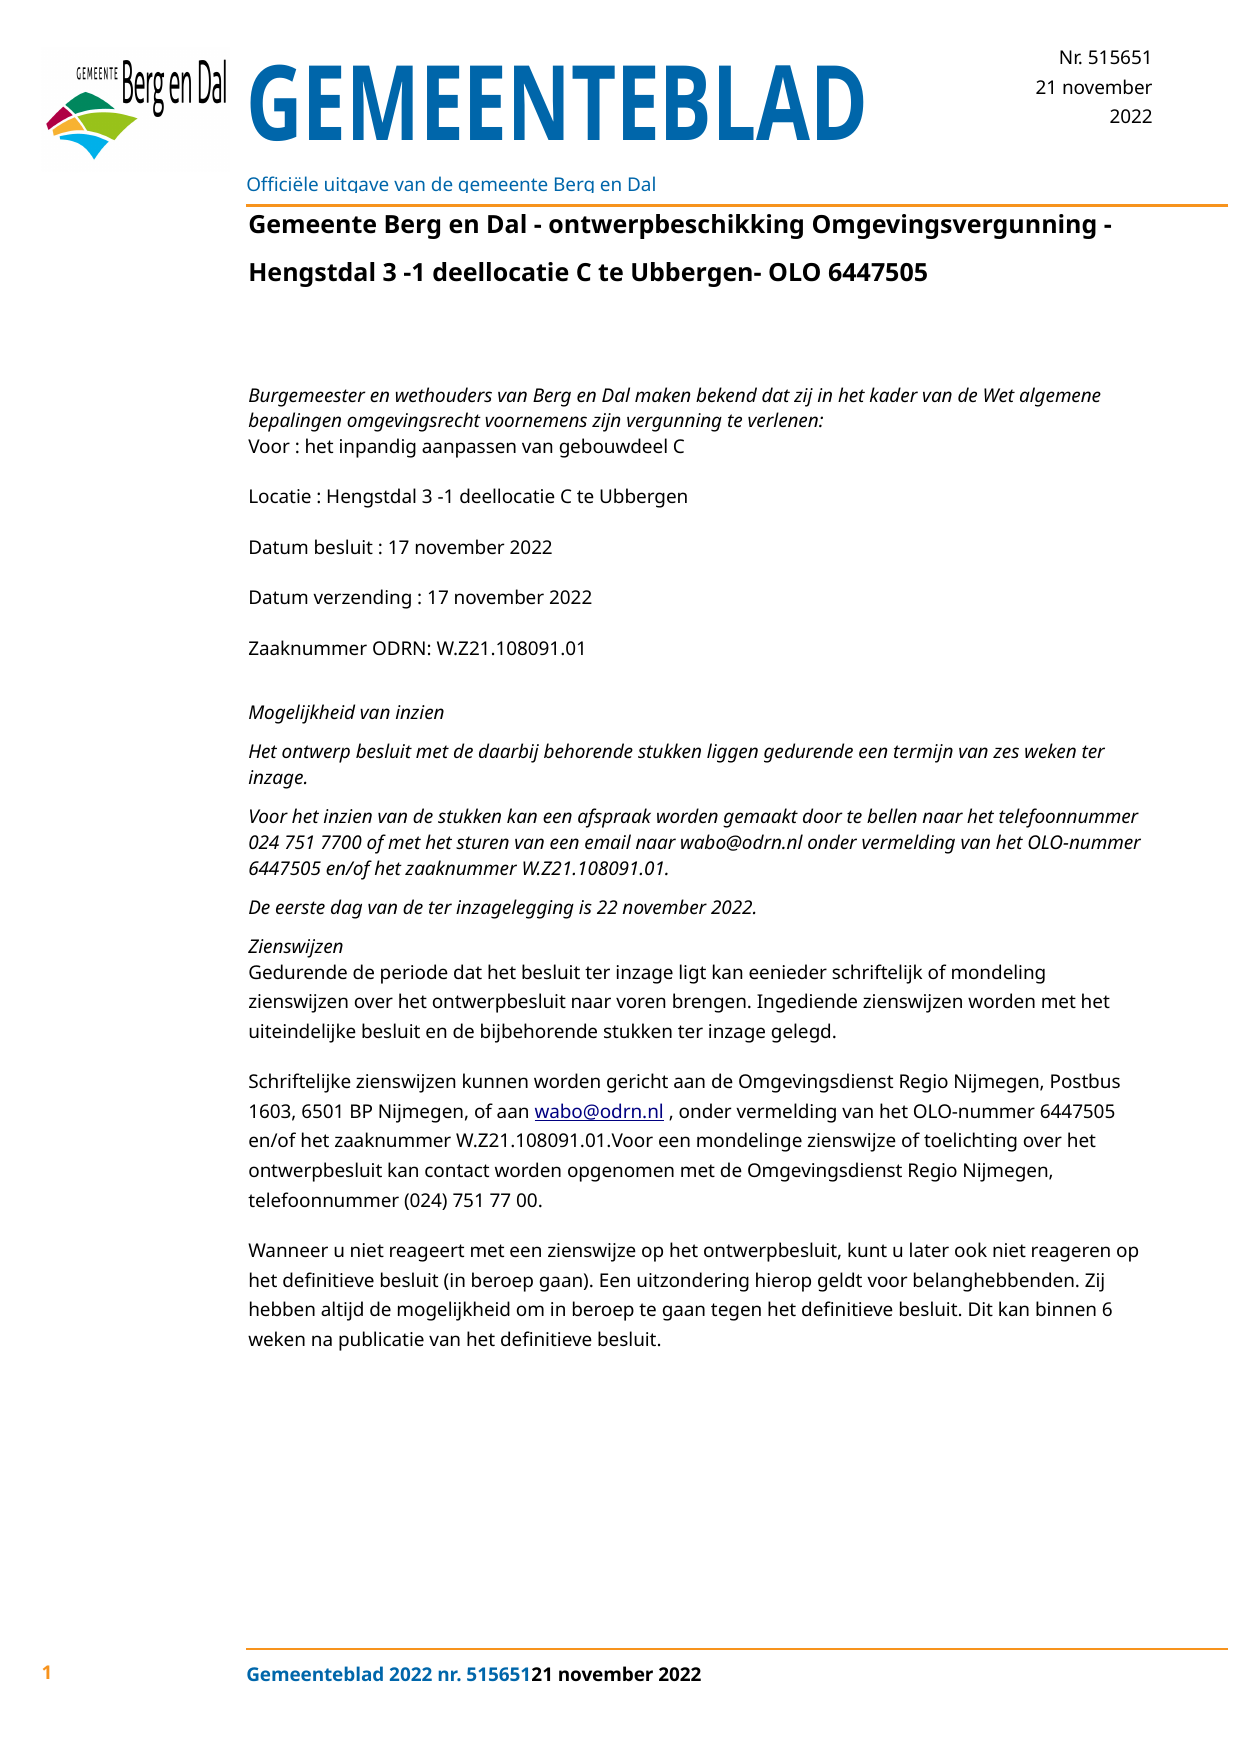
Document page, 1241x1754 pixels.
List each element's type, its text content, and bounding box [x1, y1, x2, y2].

text Gemeente Berg en Dal - ontwerpbeschikking Omgevingsvergunning - Hengstdal 3 -1 deellocatie C te Ubbergen- OLO 6447505 [248, 207, 1152, 288]
text Burgemeester en wethouders van Berg en Dal maken bekend dat zij in het kader van de Wet algemene bepalingen omgevingsrecht voornemens zijn vergunning te verlenen: [248, 382, 1152, 433]
text Voor het inzien van de stukken kan een afspraak worden gemaakt door te bellen naar het telefoonnummer 024 751 7700 of met het sturen van een email naar wabo@odrn.nl onder vermelding van het OLO-nummer 6447505 en/of het zaaknummer W.Z21.108091.01. [248, 803, 1152, 880]
text Zienswijzen [248, 933, 1152, 959]
picture [41, 47, 231, 172]
text Locatie : Hengstdal 3 -1 deellocatie C te Ubbergen [248, 484, 1152, 509]
text Gedurende de periode dat het besluit ter inzage ligt kan eenieder schriftelijk of mondeling zienswijzen over het ontwerpbesluit naar voren brengen. Ingediende zienswijzen worden met het uiteindelijke besluit en de bijbehorende stukken ter inzage gelegd. [248, 959, 1152, 1044]
text Datum besluit : 17 november 2022 [248, 534, 1152, 560]
text Wanneer u niet reageert met een zienswijze op het ontwerpbesluit, kunt u later ook niet reageren op het definitieve besluit (in beroep gaan). Een uitzondering hierop geldt voor belanghebbenden. Zij hebben altijd de mogelijkheid om in beroep te gaan tegen het definitieve besluit. Dit kan binnen 6 weken na publicatie van het definitieve besluit. [248, 1237, 1152, 1352]
text Datum verzending : 17 november 2022 [248, 584, 1152, 610]
text Zaaknummer ODRN: W.Z21.108091.01 [248, 635, 1152, 661]
text De eerste dag van de ter inzagelegging is 22 november 2022. [248, 894, 1152, 920]
text Mogelijkheid van inzien [248, 699, 1152, 725]
text Voor : het inpandig aanpassen van gebouwdeel C [248, 433, 1152, 459]
text Het ontwerp besluit met de daarbij behorende stukken liggen gedurende een termijn van zes weken ter inzage. [248, 738, 1152, 790]
text Schriftelijke zienswijzen kunnen worden gericht aan de Omgevingsdienst Regio Nijmegen, Postbus 1603, 6501 BP Nijmegen, of aan wabo@odrn.nl , onder vermelding van het OLO-nummer 6447505 en/of het zaaknummer W.Z21.108091.01.Voor een mondelinge zienswijze of toelichting over het ontwerpbesluit kan contact worden opgenomen met de Omgevingsdienst Regio Nijmegen, telefoonnummer (024) 751 77 00. [248, 1068, 1152, 1213]
